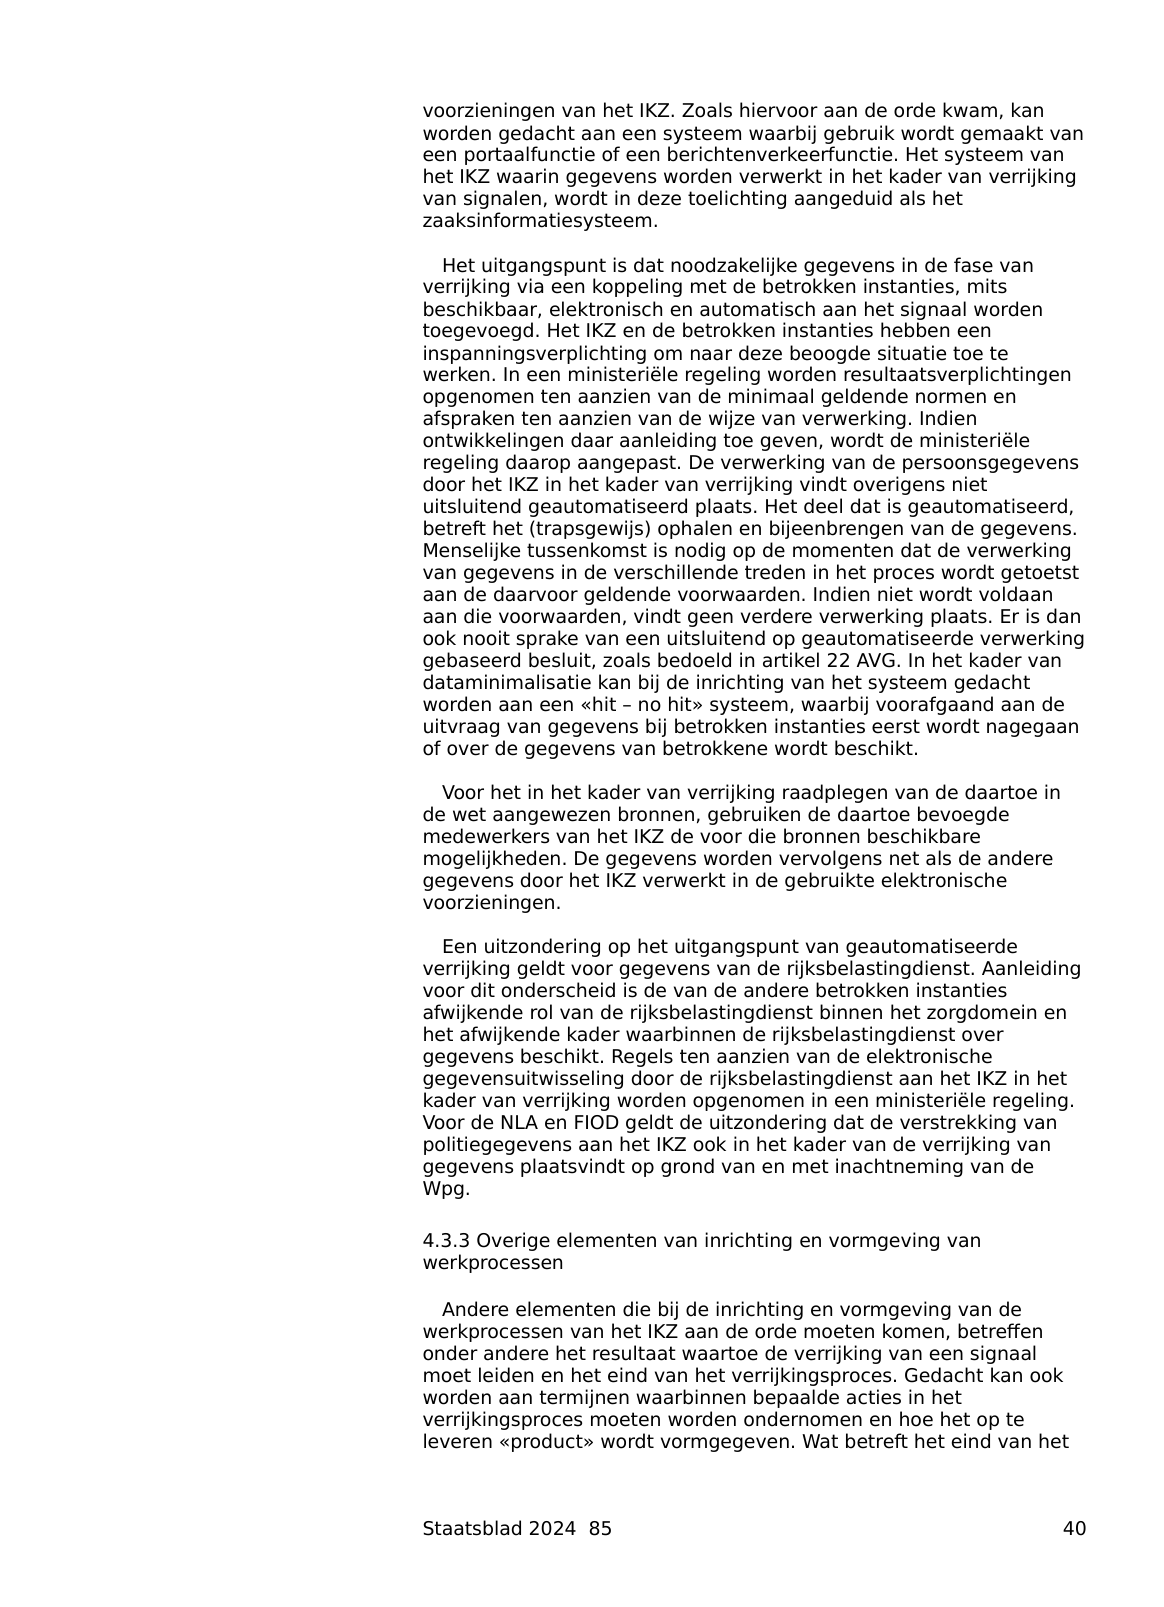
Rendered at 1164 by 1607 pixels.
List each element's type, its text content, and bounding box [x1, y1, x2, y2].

text Een uitzondering op het uitgangspunt van geautomatiseerde verrijking geldt voor gegevens van de rijksbelastingdienst. Aanleiding voor dit onderscheid is de van de andere betrokken instanties afwijkende rol van de rijksbelastingdienst binnen het zorgdomein en het afwijkende kader waarbinnen de rijksbelastingdienst over gegevens beschikt. Regels ten aanzien van de elektronische gegevensuitwisseling door de rijksbelastingdienst aan het IKZ in het kader van verrijking worden opgenomen in een ministeriële regeling. Voor de NLA en FIOD geldt de uitzondering dat de verstrekking van politiegegevens aan het IKZ ook in het kader van de verrijking van gegevens plaatsvindt op grond van en met inachtneming van de Wpg. [422, 936, 1087, 1200]
text voorzieningen van het IKZ. Zoals hiervoor aan de orde kwam, kan worden gedacht aan een systeem waarbij gebruik wordt gemaakt van een portaalfunctie of een berichtenverkeerfunctie. Het systeem van het IKZ waarin gegevens worden verwerkt in het kader van verrijking van signalen, wordt in deze toelichting aangeduid als het zaaksinformatiesysteem. [422, 100, 1087, 232]
text Het uitgangspunt is dat noodzakelijke gegevens in de fase van verrijking via een koppeling met de betrokken instanties, mits beschikbaar, elektronisch en automatisch aan het signaal worden toegevoegd. Het IKZ en de betrokken instanties hebben een inspanningsverplichting om naar deze beoogde situatie toe te werken. In een ministeriële regeling worden resultaatsverplichtingen opgenomen ten aanzien van de minimaal geldende normen en afspraken ten aanzien van de wijze van verwerking. Indien ontwikkelingen daar aanleiding toe geven, wordt de ministeriële regeling daarop aangepast. De verwerking van de persoonsgegevens door het IKZ in het kader van verrijking vindt overigens niet uitsluitend geautomatiseerd plaats. Het deel dat is geautomatiseerd, betreft het (trapsgewijs) ophalen en bijeenbrengen van de gegevens. Menselijke tussenkomst is nodig op de momenten dat de verwerking van gegevens in de verschillende treden in het proces wordt getoetst aan de daarvoor geldende voorwaarden. Indien niet wordt voldaan aan die voorwaarden, vindt geen verdere verwerking plaats. Er is dan ook nooit sprake van een uitsluitend op geautomatiseerde verwerking gebaseerd besluit, zoals bedoeld in artikel 22 AVG. In het kader van dataminimalisatie kan bij de inrichting van het systeem gedacht worden aan een «hit – no hit» systeem, waarbij voorafgaand aan de uitvraag van gegevens bij betrokken instanties eerst wordt nagegaan of over de gegevens van betrokkene wordt beschikt. [422, 254, 1087, 760]
subtitle 4.3.3 Overige elementen van inrichting en vormgeving van werkprocessen [422, 1230, 1087, 1274]
text Voor het in het kader van verrijking raadplegen van de daartoe in de wet aangewezen bronnen, gebruiken de daartoe bevoegde medewerkers van het IKZ de voor die bronnen beschikbare mogelijkheden. De gegevens worden vervolgens net als de andere gegevens door het IKZ verwerkt in de gebruikte elektronische voorzieningen. [422, 782, 1087, 914]
text Andere elementen die bij de inrichting en vormgeving van de werkprocessen van het IKZ aan de orde moeten komen, betreffen onder andere het resultaat waartoe de verrijking van een signaal moet leiden en het eind van het verrijkingsproces. Gedacht kan ook worden aan termijnen waarbinnen bepaalde acties in het verrijkingsproces moeten worden ondernomen en hoe het op te leveren «product» wordt vormgegeven. Wat betreft het eind van het [422, 1299, 1087, 1453]
